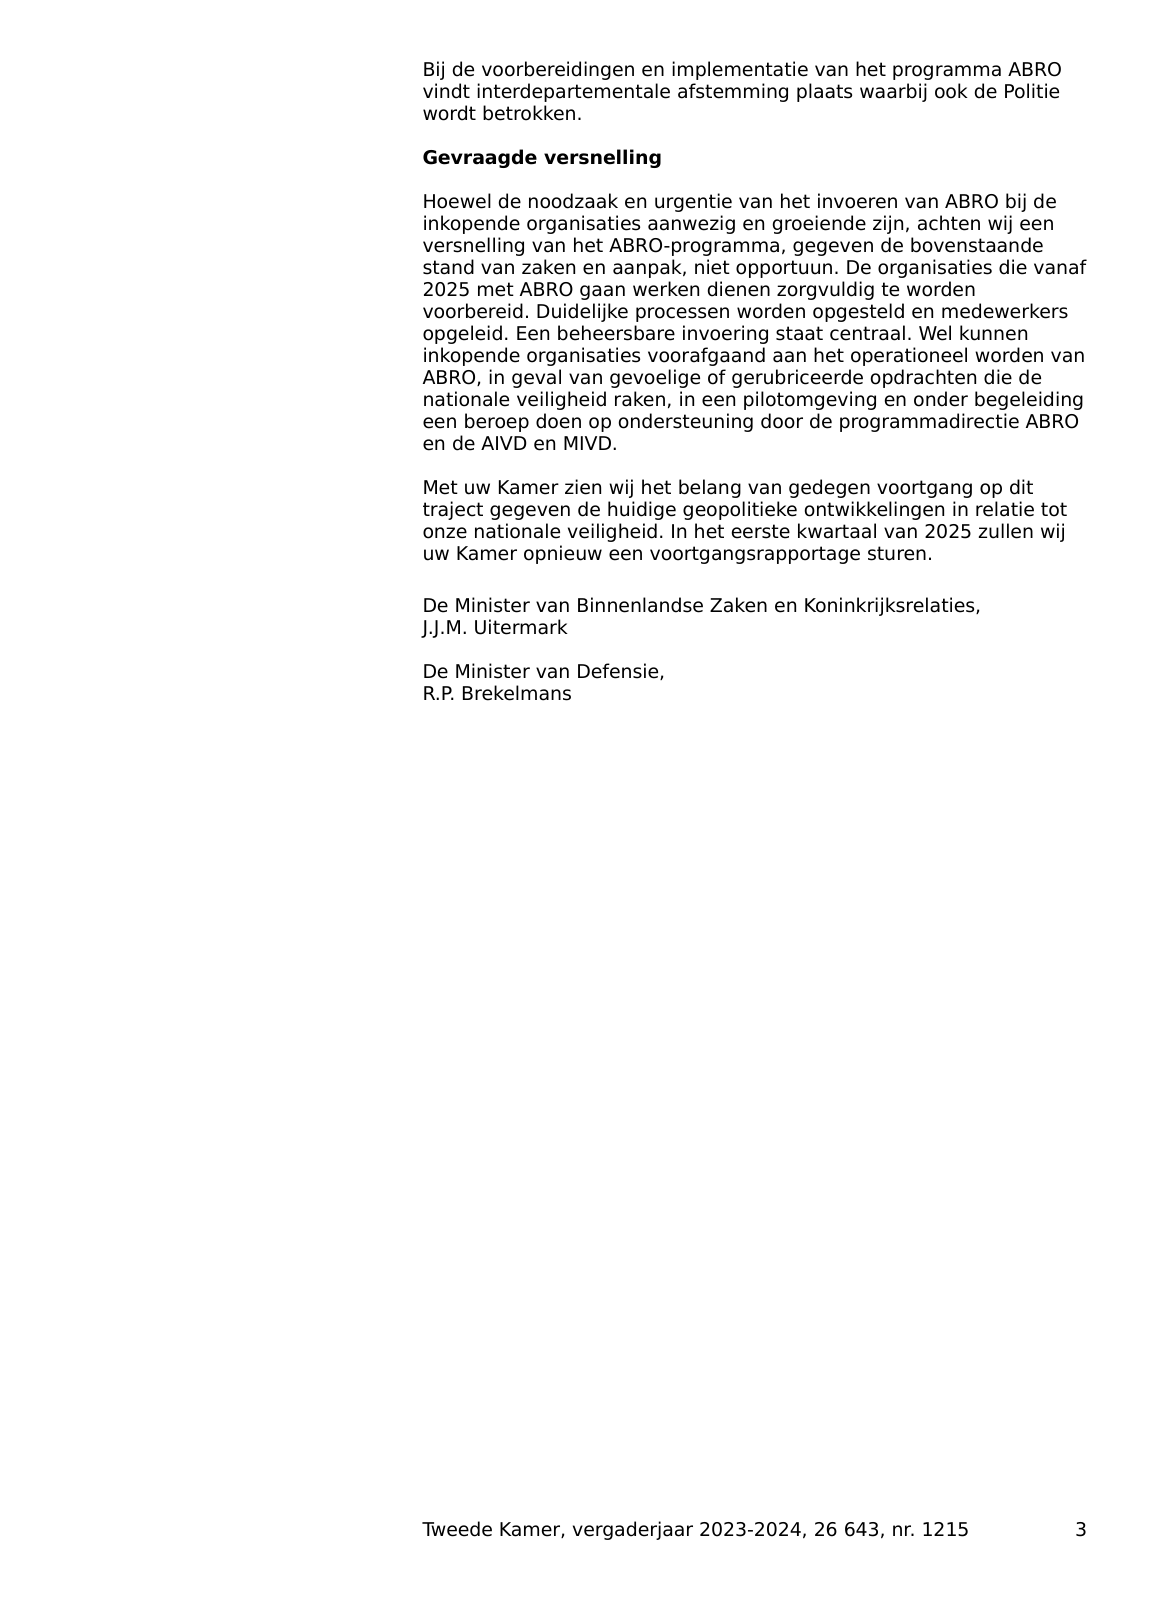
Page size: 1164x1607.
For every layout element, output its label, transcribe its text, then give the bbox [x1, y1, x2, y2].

subtitle Gevraagde versnelling [422, 147, 1087, 169]
text Met uw Kamer zien wij het belang van gedegen voortgang op dit traject gegeven de huidige geopolitieke ontwikkelingen in relatie tot onze nationale veiligheid. In het eerste kwartaal van 2025 zullen wij uw Kamer opnieuw een voortgangsrapportage sturen. [422, 477, 1087, 565]
text Bij de voorbereidingen en implementatie van het programma ABRO vindt interdepartementale afstemming plaats waarbij ook de Politie wordt betrokken. [422, 59, 1087, 125]
text De Minister van Defensie, R.P. Brekelmans [422, 661, 1087, 705]
text De Minister van Binnenlandse Zaken en Koninkrijksrelaties, J.J.M. Uitermark [422, 595, 1087, 639]
text Hoewel de noodzaak en urgentie van het invoeren van ABRO bij de inkopende organisaties aanwezig en groeiende zijn, achten wij een versnelling van het ABRO-programma, gegeven de bovenstaande stand van zaken en aanpak, niet opportuun. De organisaties die vanaf 2025 met ABRO gaan werken dienen zorgvuldig te worden voorbereid. Duidelijke processen worden opgesteld en medewerkers opgeleid. Een beheersbare invoering staat centraal. Wel kunnen inkopende organisaties voorafgaand aan het operationeel worden van ABRO, in geval van gevoelige of gerubriceerde opdrachten die de nationale veiligheid raken, in een pilotomgeving en onder begeleiding een beroep doen op ondersteuning door de programmadirectie ABRO en de AIVD en MIVD. [422, 191, 1087, 455]
